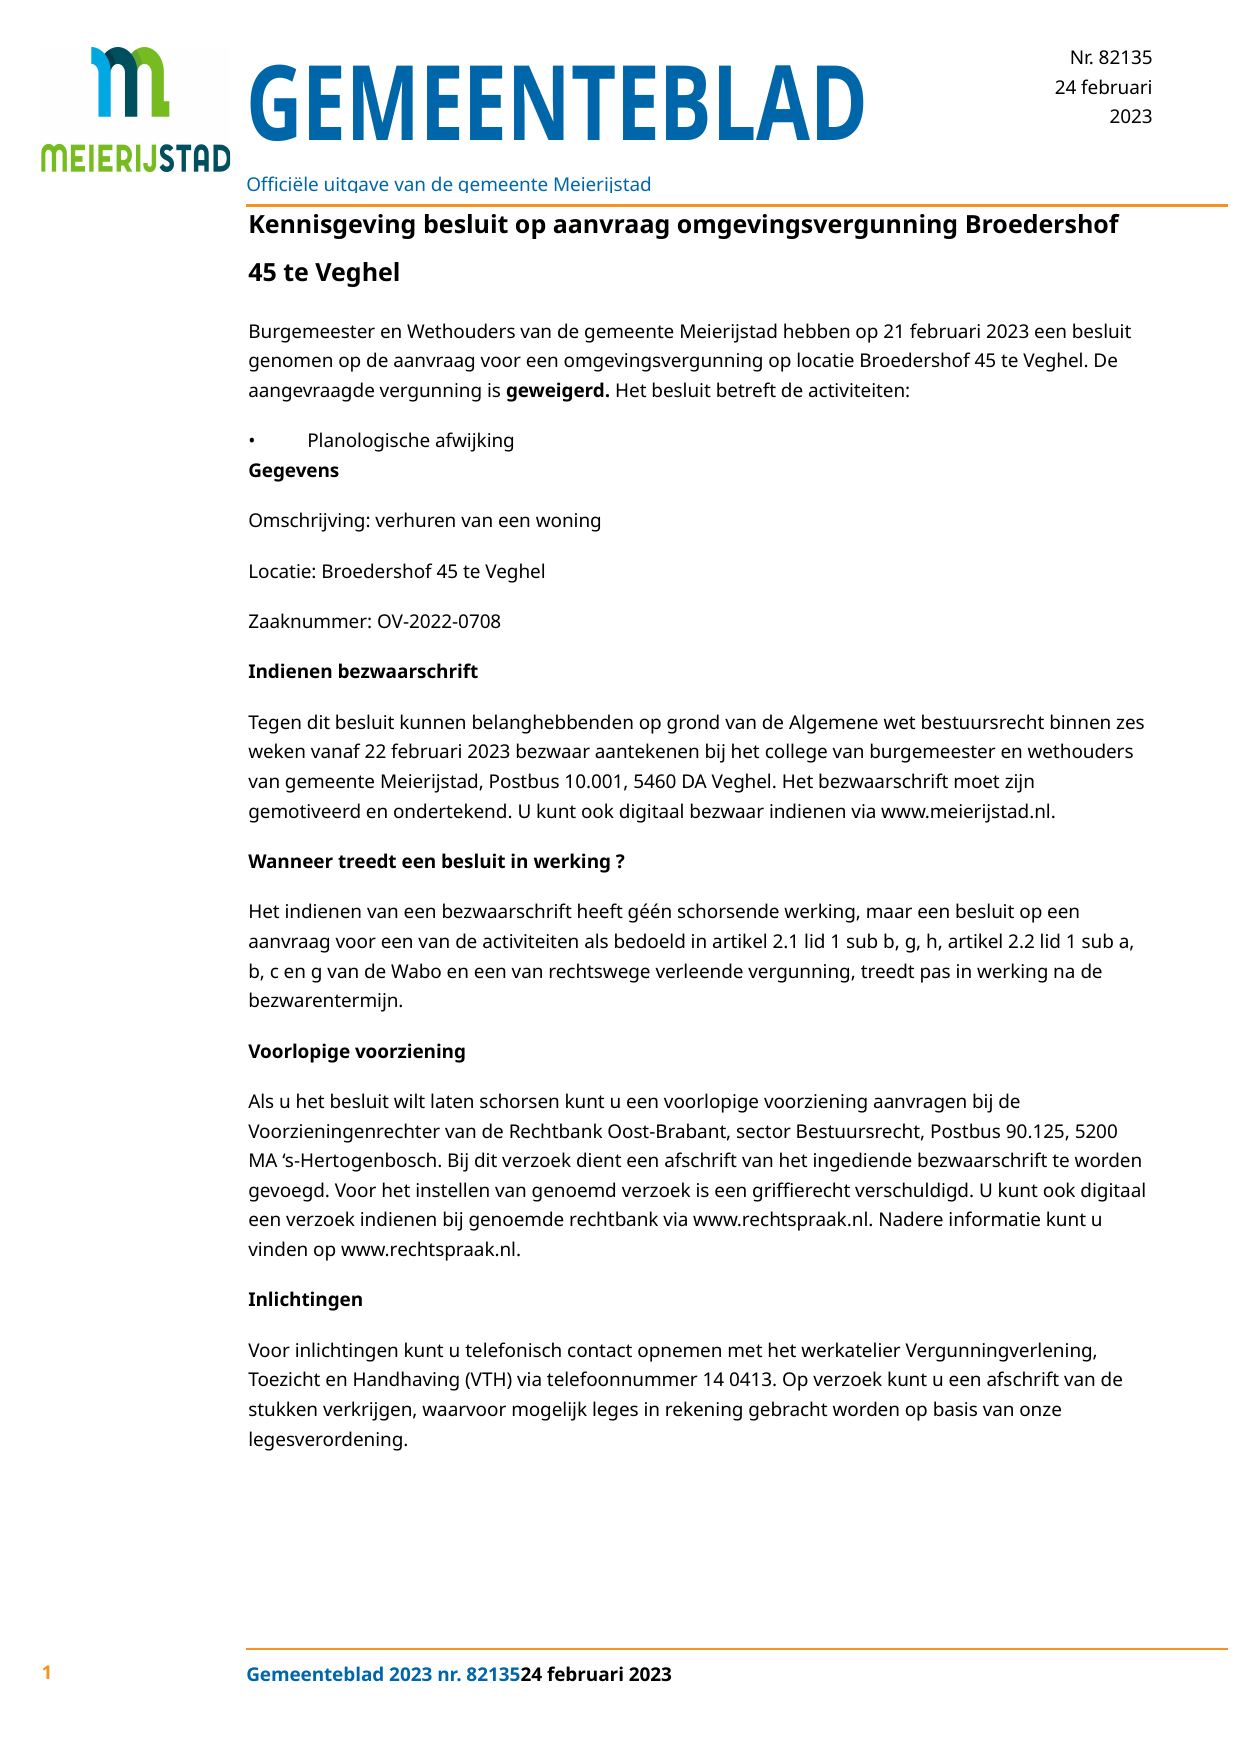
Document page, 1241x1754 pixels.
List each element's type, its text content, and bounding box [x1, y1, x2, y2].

list Planologische afwijking [248, 427, 1152, 453]
text Tegen dit besluit kunnen belanghebbenden op grond van de Algemene wet bestuursrecht binnen zes weken vanaf 22 februari 2023 bezwaar aantekenen bij het college van burgemeester en wethouders van gemeente Meierijstad, Postbus 10.001, 5460 DA Veghel. Het bezwaarschrift moet zijn gemotiveerd en ondertekend. U kunt ook digitaal bezwaar indienen via www.meierijstad.nl. [248, 709, 1152, 824]
text Wanneer treedt een besluit in werking ? [248, 848, 1152, 874]
text Burgemeester en Wethouders van de gemeente Meierijstad hebben op 21 februari 2023 een besluit genomen op de aanvraag voor een omgevingsvergunning op locatie Broedershof 45 te Veghel. De aangevraagde vergunning is geweigerd. Het besluit betreft de activiteiten: [248, 318, 1152, 403]
text Gegevens [248, 457, 1152, 483]
text Als u het besluit wilt laten schorsen kunt u een voorlopige voorziening aanvragen bij de Voorzieningenrechter van de Rechtbank Oost-Brabant, sector Bestuursrecht, Postbus 90.125, 5200 MA ‘s-Hertogenbosch. Bij dit verzoek dient een afschrift van het ingediende bezwaarschrift te worden gevoegd. Voor het instellen van genoemd verzoek is een griffierecht verschuldigd. U kunt ook digitaal een verzoek indienen bij genoemde rechtbank via www.rechtspraak.nl. Nadere informatie kunt u vinden op www.rechtspraak.nl. [248, 1088, 1152, 1262]
text Voorlopige voorziening [248, 1038, 1152, 1064]
text Het indienen van een bezwaarschrift heeft géén schorsende werking, maar een besluit op een aanvraag voor een van de activiteiten als bedoeld in artikel 2.1 lid 1 sub b, g, h, artikel 2.2 lid 1 sub a, b, c en g van de Wabo en een van rechtswege verleende vergunning, treedt pas in werking na de bezwarentermijn. [248, 899, 1152, 1013]
text Kennisgeving besluit op aanvraag omgevingsvergunning Broedershof 45 te Veghel [248, 207, 1152, 288]
text Omschrijving: verhuren van een woning [248, 507, 1152, 533]
text Voor inlichtingen kunt u telefonisch contact opnemen met het werkatelier Vergunningverlening, Toezicht en Handhaving (VTH) via telefoonnummer 14 0413. Op verzoek kunt u een afschrift van de stukken verkrijgen, waarvoor mogelijk leges in rekening gebracht worden op basis van onze legesverordening. [248, 1337, 1152, 1452]
text Inlichtingen [248, 1287, 1152, 1312]
text Locatie: Broedershof 45 te Veghel [248, 558, 1152, 584]
picture [41, 47, 231, 172]
text Zaaknummer: OV-2022-0708 [248, 608, 1152, 634]
text Indienen bezwaarschrift [248, 659, 1152, 684]
